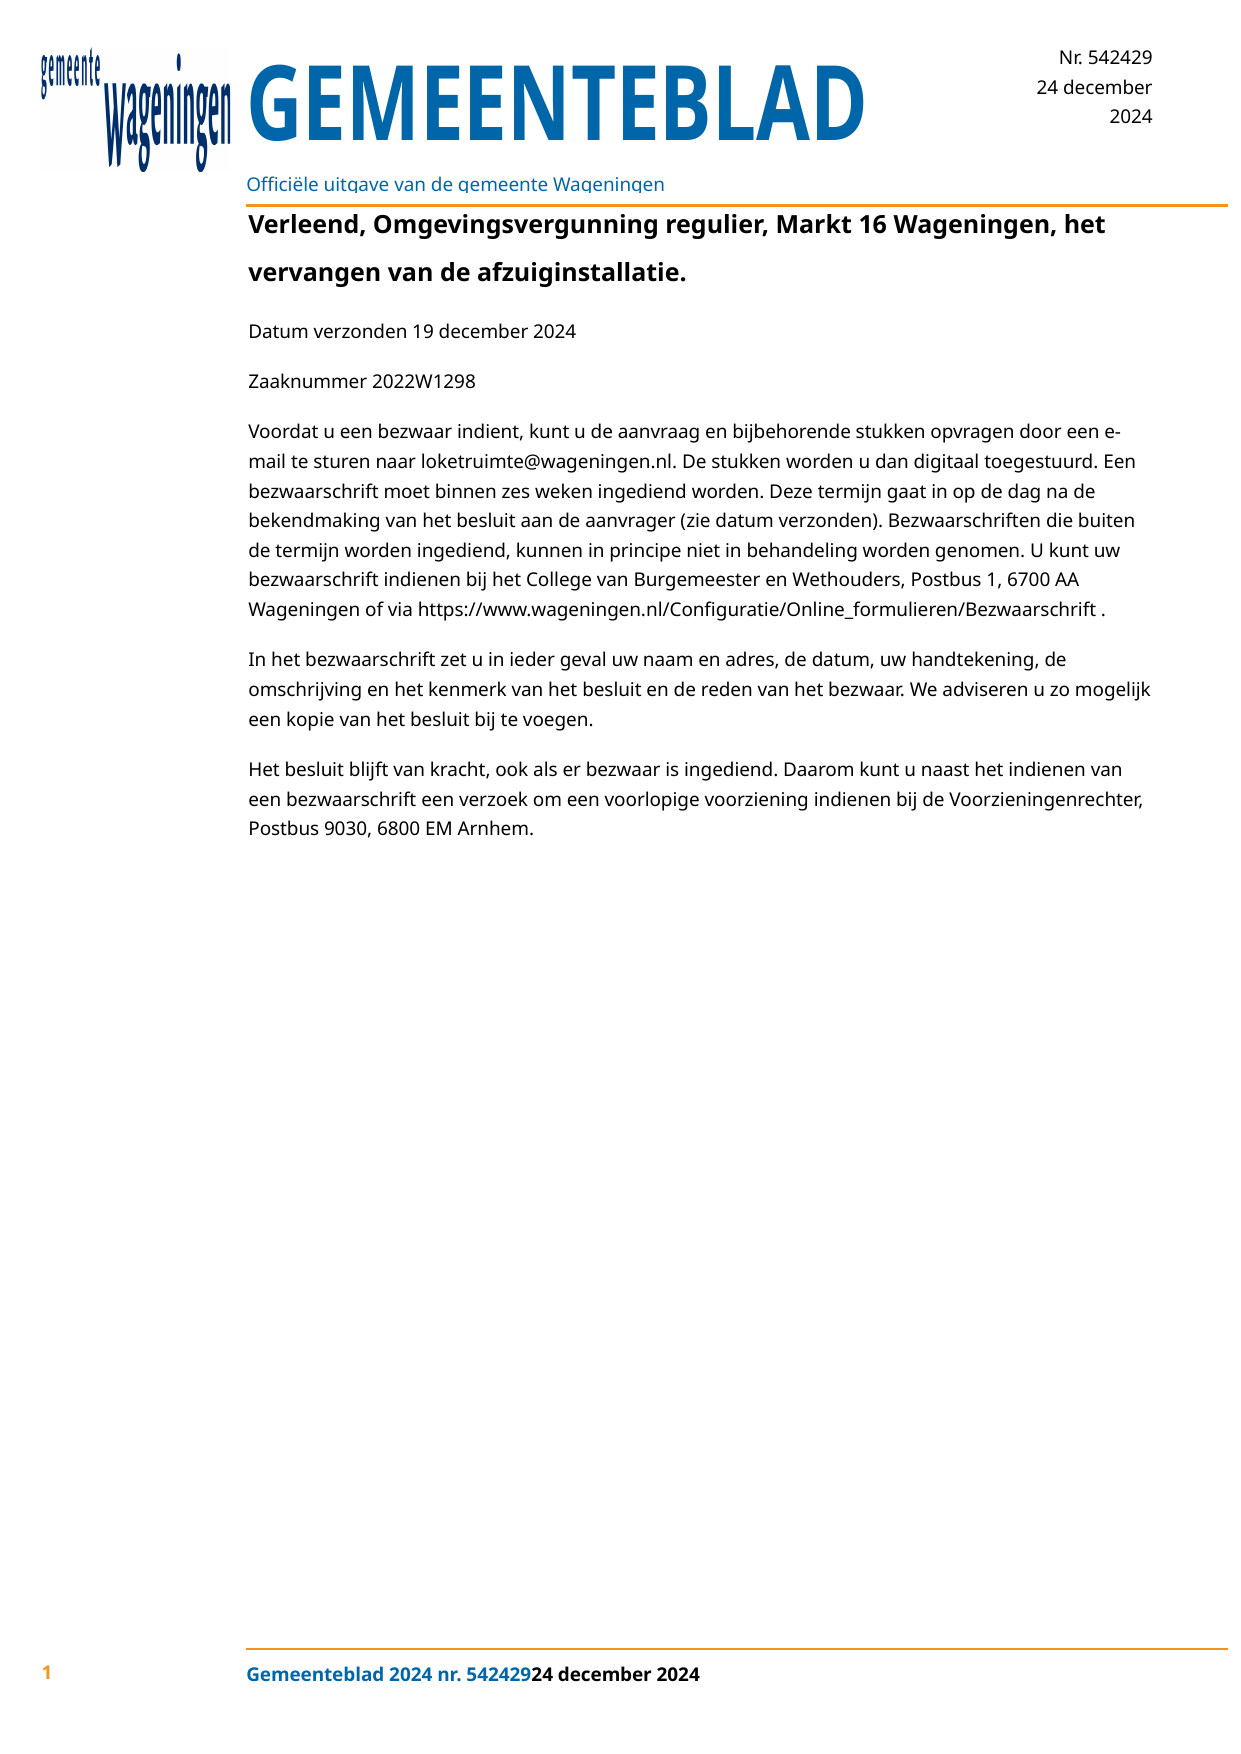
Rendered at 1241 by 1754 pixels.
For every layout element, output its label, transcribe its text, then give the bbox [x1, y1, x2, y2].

text Voordat u een bezwaar indient, kunt u de aanvraag en bijbehorende stukken opvragen door een e-mail te sturen naar loketruimte@wageningen.nl. De stukken worden u dan digitaal toegestuurd. Een bezwaarschrift moet binnen zes weken ingediend worden. Deze termijn gaat in op de dag na de bekendmaking van het besluit aan de aanvrager (zie datum verzonden). Bezwaarschriften die buiten de termijn worden ingediend, kunnen in principe niet in behandeling worden genomen. U kunt uw bezwaarschrift indienen bij het College van Burgemeester en Wethouders, Postbus 1, 6700 AA Wageningen of via https://www.wageningen.nl/Configuratie/Online_formulieren/Bezwaarschrift . [248, 419, 1152, 622]
text Verleend, Omgevingsvergunning regulier, Markt 16 Wageningen, het vervangen van de afzuiginstallatie. [248, 207, 1152, 288]
text Zaaknummer 2022W1298 [248, 368, 1152, 394]
picture [41, 47, 231, 172]
text Datum verzonden 19 december 2024 [248, 318, 1152, 344]
text Het besluit blijft van kracht, ook als er bezwaar is ingediend. Daarom kunt u naast het indienen van een bezwaarschrift een verzoek om een voorlopige voorziening indienen bij de Voorzieningenrechter, Postbus 9030, 6800 EM Arnhem. [248, 756, 1152, 841]
text In het bezwaarschrift zet u in ieder geval uw naam en adres, de datum, uw handtekening, de omschrijving en het kenmerk van het besluit en de reden van het bezwaar. We adviseren u zo mogelijk een kopie van het besluit bij te voegen. [248, 647, 1152, 732]
